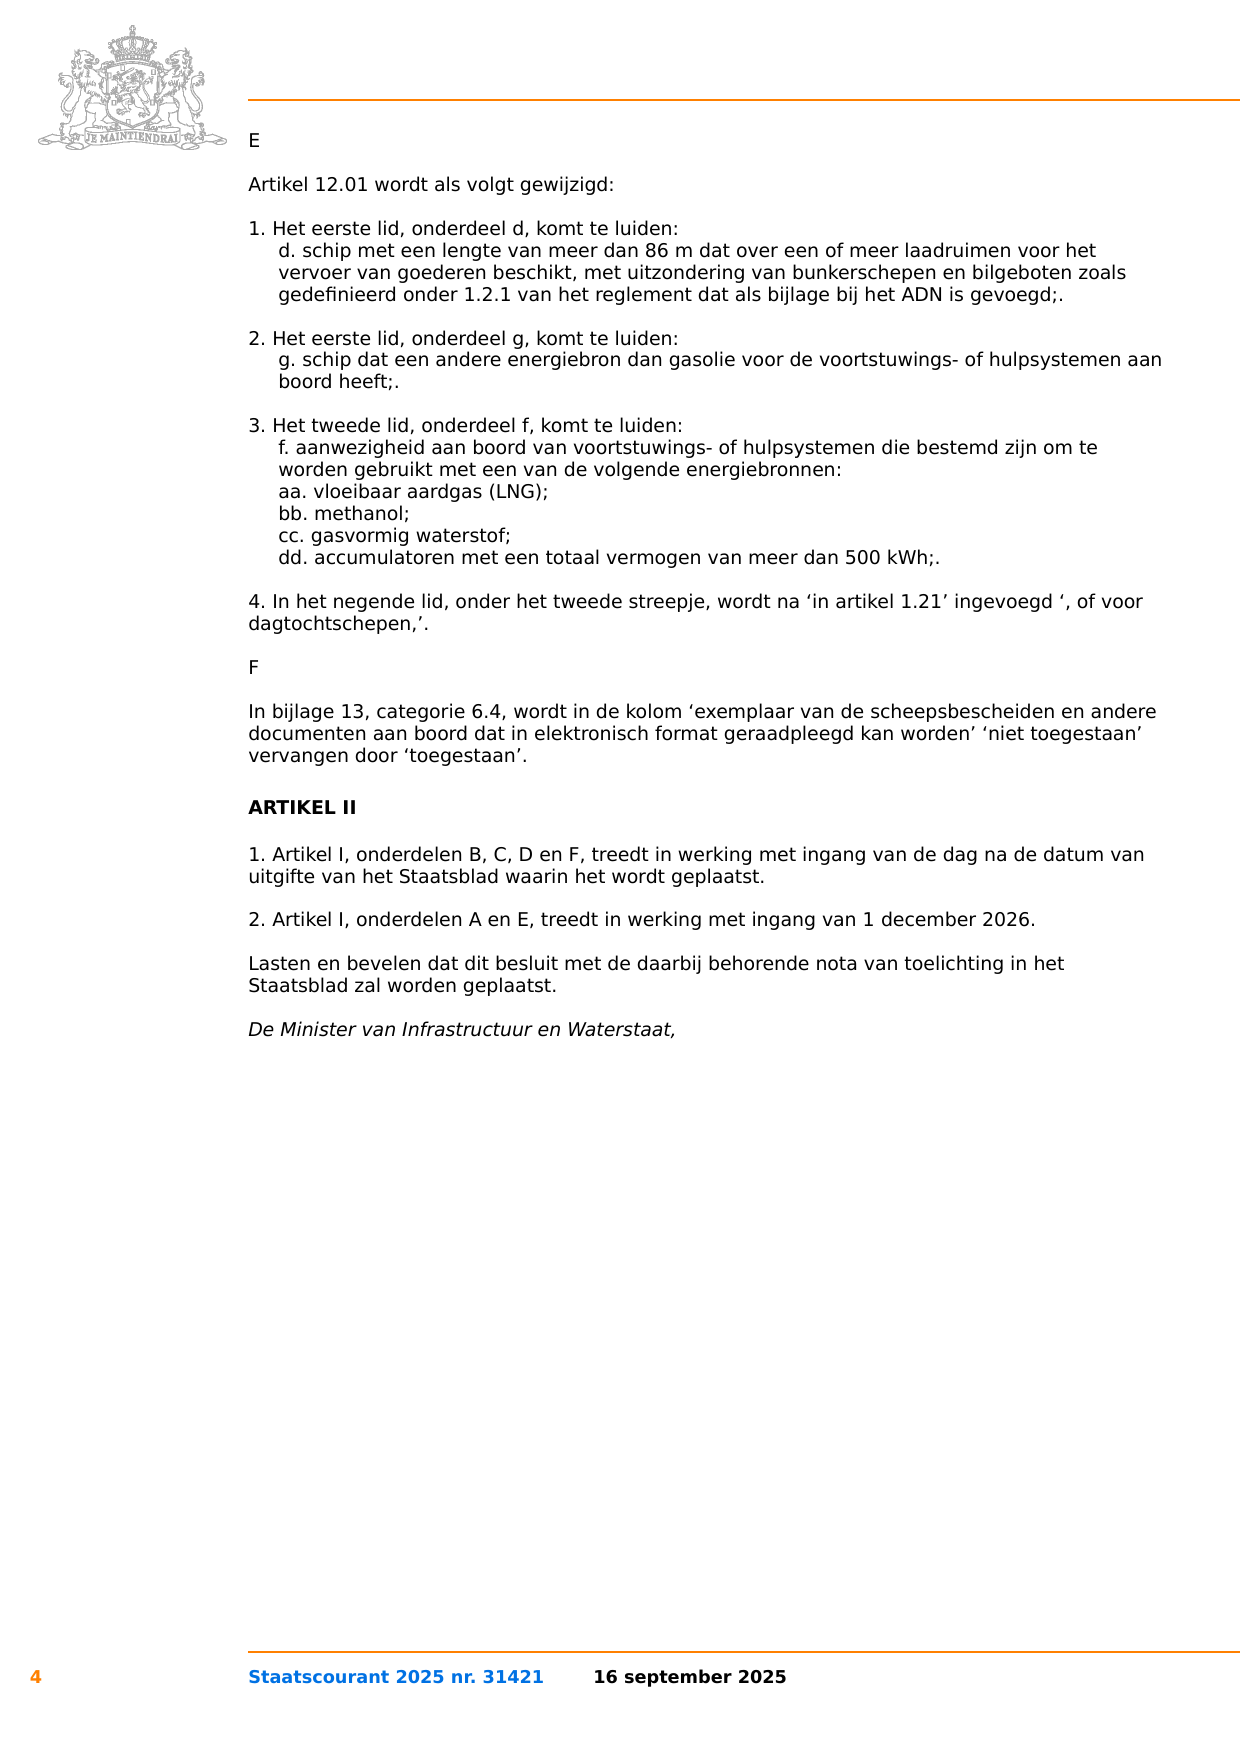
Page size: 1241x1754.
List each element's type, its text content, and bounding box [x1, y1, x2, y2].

text aa. vloeibaar aardgas (LNG); [278, 481, 1163, 503]
subtitle ARTIKEL II [248, 797, 1163, 818]
text Artikel 12.01 wordt als volgt gewijzigd: [248, 174, 1163, 196]
text F [248, 657, 1163, 679]
text d. schip met een lengte van meer dan 86 m dat over een of meer laadruimen voor het vervoer van goederen beschikt, met uitzondering van bunkerschepen en bilgeboten zoals gedefinieerd onder 1.2.1 van het reglement dat als bijlage bij het ADN is gevoegd;. [278, 239, 1163, 306]
text g. schip dat een andere energiebron dan gasolie voor de voortstuwings- of hulpsystemen aan boord heeft;. [278, 349, 1163, 393]
text bb. methanol; [278, 503, 1163, 525]
text cc. gasvormig waterstof; [278, 525, 1163, 547]
text 1. Artikel I, onderdelen B, C, D en F, treedt in werking met ingang van de dag na de datum van uitgifte van het Staatsblad waarin het wordt geplaatst. [248, 843, 1163, 887]
picture [38, 25, 227, 150]
text 4. In het negende lid, onder het tweede streepje, wordt na ‘in artikel 1.21’ ingevoegd ‘, of voor dagtochtschepen,’. [248, 591, 1163, 635]
text 2. Artikel I, onderdelen A en E, treedt in werking met ingang van 1 december 2026. [248, 909, 1163, 931]
text E [248, 130, 1163, 152]
text Lasten en bevelen dat dit besluit met de daarbij behorende nota van toelichting in het Staatsblad zal worden geplaatst. [248, 953, 1163, 997]
text 1. Het eerste lid, onderdeel d, komt te luiden: [248, 218, 1163, 239]
text 2. Het eerste lid, onderdeel g, komt te luiden: [248, 327, 1163, 349]
text 3. Het tweede lid, onderdeel f, komt te luiden: [248, 415, 1163, 437]
text In bijlage 13, categorie 6.4, wordt in de kolom ‘exemplaar van de scheepsbescheiden en andere documenten aan boord dat in elektronisch format geraadpleegd kan worden’ ‘niet toegestaan’ vervangen door ‘toegestaan’. [248, 701, 1163, 767]
text f. aanwezigheid aan boord van voortstuwings- of hulpsystemen die bestemd zijn om te worden gebruikt met een van de volgende energiebronnen: [278, 437, 1163, 481]
text dd. accumulatoren met een totaal vermogen van meer dan 500 kWh;. [278, 547, 1163, 569]
text De Minister van Infrastructuur en Waterstaat, [248, 1019, 1163, 1041]
